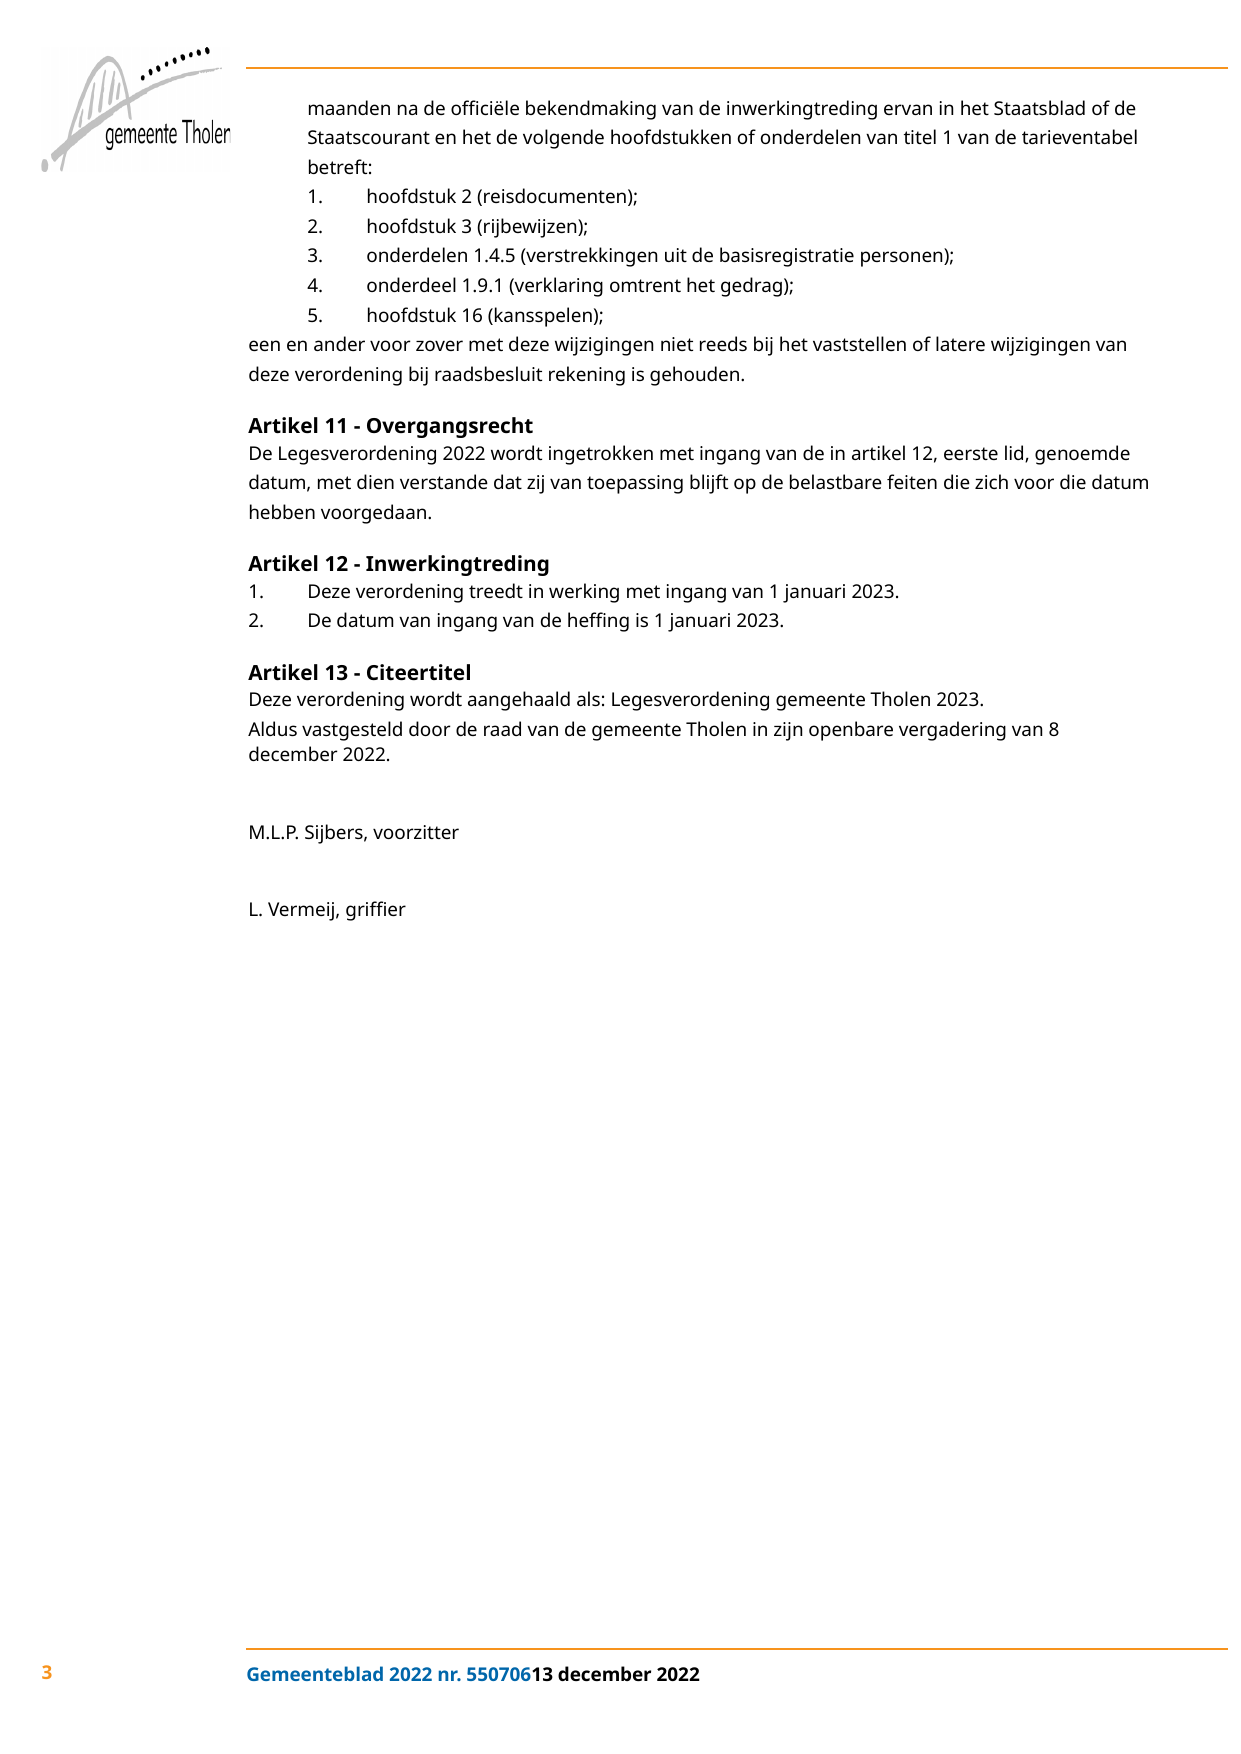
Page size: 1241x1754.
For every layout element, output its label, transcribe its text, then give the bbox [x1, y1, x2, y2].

list hoofdstuk 2 (reisdocumenten); [307, 183, 1152, 209]
picture [41, 47, 231, 172]
text Aldus vastgesteld door de raad van de gemeente Tholen in zijn openbare vergadering van 8 december 2022. [248, 716, 1152, 767]
list onderdelen 1.4.5 (verstrekkingen uit de basisregistratie personen); [307, 243, 1152, 268]
list De datum van ingang van de heffing is 1 januari 2023. [248, 607, 1152, 633]
text L. Vermeij, griffier [248, 896, 1152, 922]
text Deze verordening wordt aangehaald als: Legesverordening gemeente Tholen 2023. [248, 686, 1152, 712]
list hoofdstuk 16 (kansspelen); [307, 302, 1152, 328]
text Artikel 12 - Inwerkingtreding [248, 549, 1152, 578]
list maanden na de officiële bekendmaking van de inwerkingtreding ervan in het Staatsblad of de Staatscourant en het de volgende hoofdstukken of onderdelen van titel 1 van de tarieventabel betreft: [248, 95, 1152, 180]
list Deze verordening treedt in werking met ingang van 1 januari 2023. [248, 578, 1152, 604]
text De Legesverordening 2022 wordt ingetrokken met ingang van de in artikel 12, eerste lid, genoemde datum, met dien verstande dat zij van toepassing blijft op de belastbare feiten die zich voor die datum hebben voorgedaan. [248, 440, 1152, 525]
text M.L.P. Sijbers, voorzitter [248, 819, 1152, 844]
text Artikel 13 - Citeertitel [248, 658, 1152, 686]
list hoofdstuk 3 (rijbewijzen); [307, 213, 1152, 239]
list onderdeel 1.9.1 (verklaring omtrent het gedrag); [307, 272, 1152, 298]
text een en ander voor zover met deze wijzigingen niet reeds bij het vaststellen of latere wijzigingen van deze verordening bij raadsbesluit rekening is gehouden. [248, 331, 1152, 387]
text Artikel 11 - Overgangsrecht [248, 411, 1152, 440]
